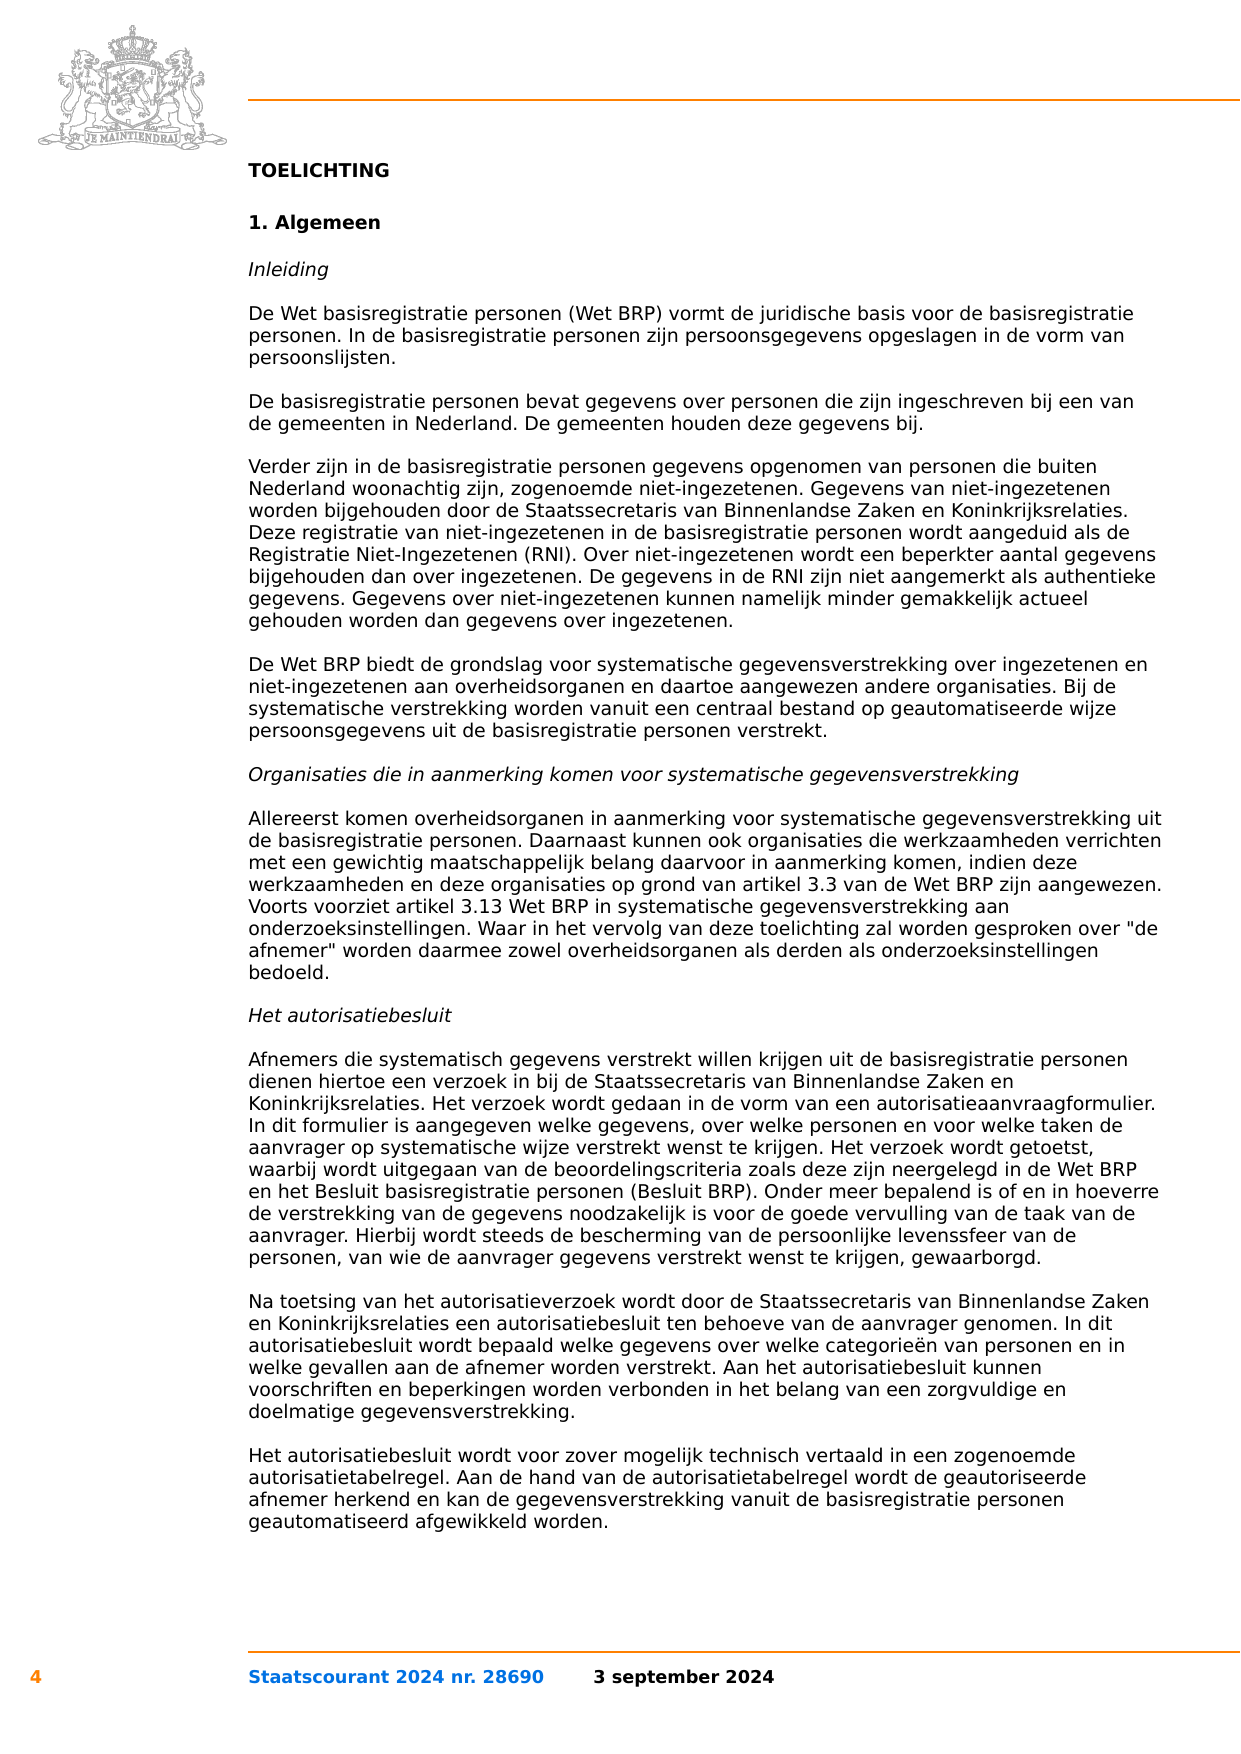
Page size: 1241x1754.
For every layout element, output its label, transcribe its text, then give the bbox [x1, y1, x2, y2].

text Verder zijn in de basisregistratie personen gegevens opgenomen van personen die buiten Nederland woonachtig zijn, zogenoemde niet-ingezetenen. Gegevens van niet-ingezetenen worden bijgehouden door de Staatssecretaris van Binnenlandse Zaken en Koninkrijksrelaties. Deze registratie van niet-ingezetenen in de basisregistratie personen wordt aangeduid als de Registratie Niet-Ingezetenen (RNI). Over niet-ingezetenen wordt een beperkter aantal gegevens bijgehouden dan over ingezetenen. De gegevens in de RNI zijn niet aangemerkt als authentieke gegevens. Gegevens over niet-ingezetenen kunnen namelijk minder gemakkelijk actueel gehouden worden dan gegevens over ingezetenen. [248, 456, 1163, 632]
subtitle Organisaties die in aanmerking komen voor systematische gegevensverstrekking [248, 764, 1163, 786]
subtitle Inleiding [248, 259, 1163, 281]
text Na toetsing van het autorisatieverzoek wordt door de Staatssecretaris van Binnenlandse Zaken en Koninkrijksrelaties een autorisatiebesluit ten behoeve van de aanvrager genomen. In dit autorisatiebesluit wordt bepaald welke gegevens over welke categorieën van personen en in welke gevallen aan de afnemer worden verstrekt. Aan het autorisatiebesluit kunnen voorschriften en beperkingen worden verbonden in het belang van een zorgvuldige en doelmatige gegevensverstrekking. [248, 1291, 1163, 1423]
text De Wet BRP biedt de grondslag voor systematische gegevensverstrekking over ingezetenen en niet-ingezetenen aan overheidsorganen en daartoe aangewezen andere organisaties. Bij de systematische verstrekking worden vanuit een centraal bestand op geautomatiseerde wijze persoonsgegevens uit de basisregistratie personen verstrekt. [248, 654, 1163, 742]
text De basisregistratie personen bevat gegevens over personen die zijn ingeschreven bij een van de gemeenten in Nederland. De gemeenten houden deze gegevens bij. [248, 391, 1163, 434]
text Het autorisatiebesluit wordt voor zover mogelijk technisch vertaald in een zogenoemde autorisatietabelregel. Aan de hand van de autorisatietabelregel wordt de geautoriseerde afnemer herkend en kan de gegevensverstrekking vanuit de basisregistratie personen geautomatiseerd afgewikkeld worden. [248, 1445, 1163, 1533]
picture [38, 25, 227, 150]
subtitle Het autorisatiebesluit [248, 1005, 1163, 1027]
text Allereerst komen overheidsorganen in aanmerking voor systematische gegevensverstrekking uit de basisregistratie personen. Daarnaast kunnen ook organisaties die werkzaamheden verrichten met een gewichtig maatschappelijk belang daarvoor in aanmerking komen, indien deze werkzaamheden en deze organisaties op grond van artikel 3.3 van de Wet BRP zijn aangewezen. Voorts voorziet artikel 3.13 Wet BRP in systematische gegevensverstrekking aan onderzoeksinstellingen. Waar in het vervolg van deze toelichting zal worden gesproken over "de afnemer" worden daarmee zowel overheidsorganen als derden als onderzoeksinstellingen bedoeld. [248, 808, 1163, 983]
text Afnemers die systematisch gegevens verstrekt willen krijgen uit de basisregistratie personen dienen hiertoe een verzoek in bij de Staatssecretaris van Binnenlandse Zaken en Koninkrijksrelaties. Het verzoek wordt gedaan in de vorm van een autorisatieaanvraagformulier. In dit formulier is aangegeven welke gegevens, over welke personen en voor welke taken de aanvrager op systematische wijze verstrekt wenst te krijgen. Het verzoek wordt getoetst, waarbij wordt uitgegaan van de beoordelingscriteria zoals deze zijn neergelegd in de Wet BRP en het Besluit basisregistratie personen (Besluit BRP). Onder meer bepalend is of en in hoeverre de verstrekking van de gegevens noodzakelijk is voor de goede vervulling van de taak van de aanvrager. Hierbij wordt steeds de bescherming van de persoonlijke levenssfeer van de personen, van wie de aanvrager gegevens verstrekt wenst te krijgen, gewaarborgd. [248, 1049, 1163, 1269]
subtitle TOELICHTING [248, 160, 1163, 182]
subtitle 1. Algemeen [248, 212, 1163, 234]
text De Wet basisregistratie personen (Wet BRP) vormt de juridische basis voor de basisregistratie personen. In de basisregistratie personen zijn persoonsgegevens opgeslagen in de vorm van persoonslijsten. [248, 303, 1163, 369]
